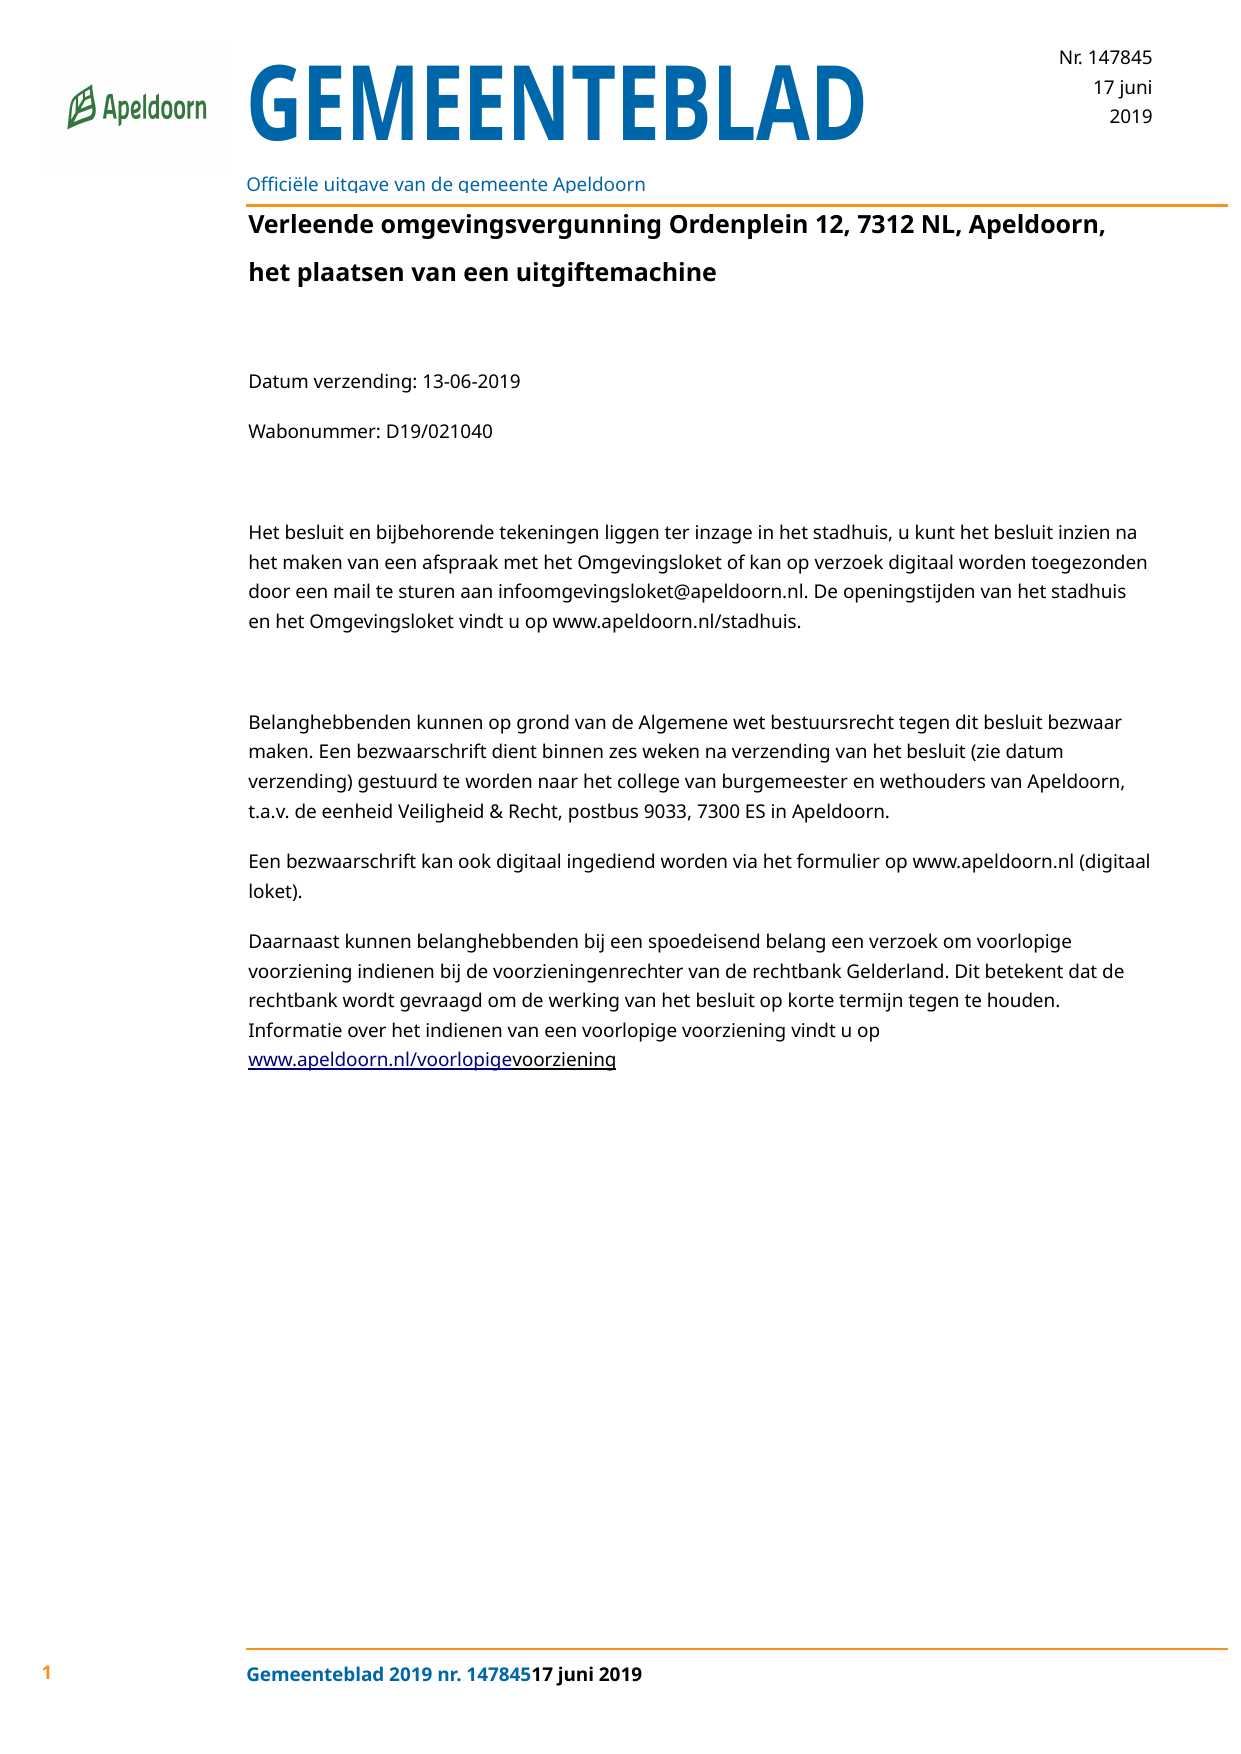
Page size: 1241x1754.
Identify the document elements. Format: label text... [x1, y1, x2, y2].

text Het besluit en bijbehorende tekeningen liggen ter inzage in het stadhuis, u kunt het besluit inzien na het maken van een afspraak met het Omgevingsloket of kan op verzoek digitaal worden toegezonden door een mail te sturen aan infoomgevingsloket@apeldoorn.nl. De openingstijden van het stadhuis en het Omgevingsloket vindt u op www.apeldoorn.nl/stadhuis. [248, 519, 1152, 634]
text Datum verzending: 13-06-2019 [248, 368, 1152, 394]
picture [41, 47, 231, 172]
text Wabonummer: D19/021040 [248, 419, 1152, 444]
text Een bezwaarschrift kan ook digitaal ingediend worden via het formulier op www.apeldoorn.nl (digitaal loket). [248, 848, 1152, 904]
text Daarnaast kunnen belanghebbenden bij een spoedeisend belang een verzoek om voorlopige voorziening indienen bij de voorzieningenrechter van de rechtbank Gelderland. Dit betekent dat de rechtbank wordt gevraagd om de werking van het besluit op korte termijn tegen te houden. Informatie over het indienen van een voorlopige voorziening vindt u op www.apeldoorn.nl/voorlopigevoorziening [248, 928, 1152, 1072]
text Verleende omgevingsvergunning Ordenplein 12, 7312 NL, Apeldoorn, het plaatsen van een uitgiftemachine [248, 207, 1152, 288]
text Belanghebbenden kunnen op grond van de Algemene wet bestuursrecht tegen dit besluit bezwaar maken. Een bezwaarschrift dient binnen zes weken na verzending van het besluit (zie datum verzending) gestuurd te worden naar het college van burgemeester en wethouders van Apeldoorn, t.a.v. de eenheid Veiligheid & Recht, postbus 9033, 7300 ES in Apeldoorn. [248, 709, 1152, 824]
